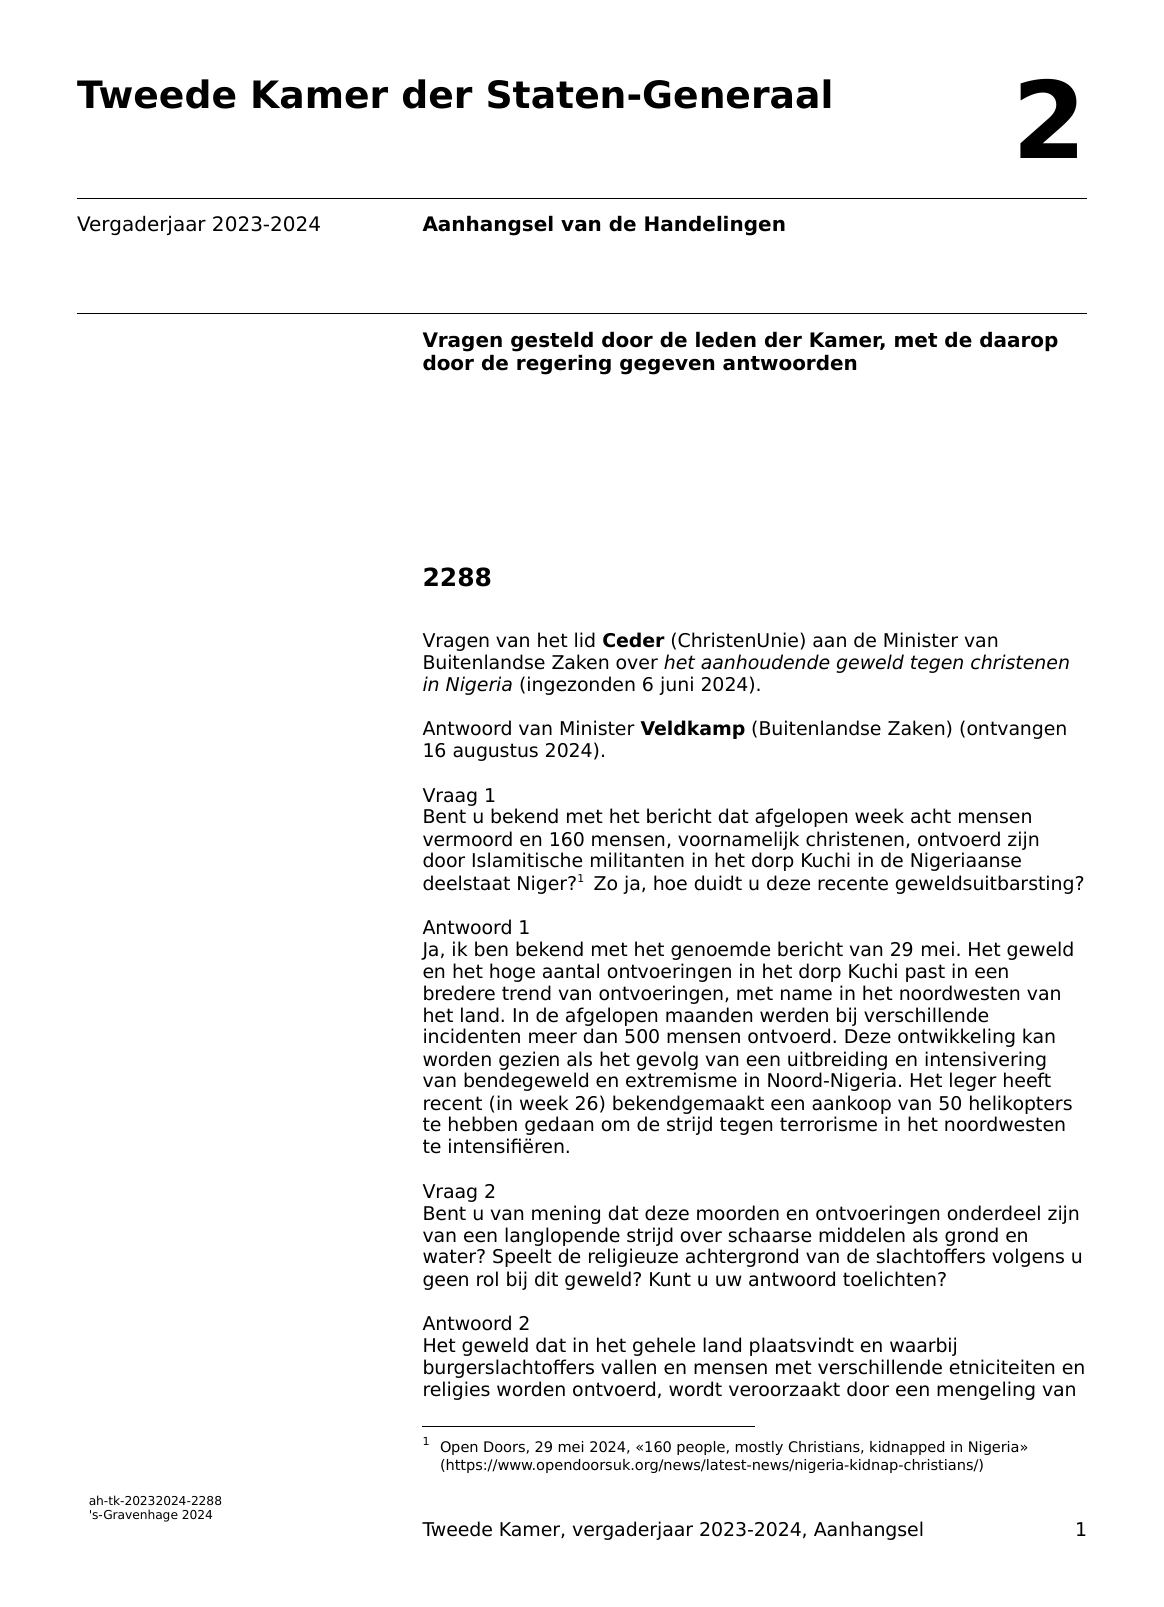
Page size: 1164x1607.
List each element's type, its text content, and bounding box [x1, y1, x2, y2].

text Open Doors, 29 mei 2024, «160 people, mostly Christians, kidnapped in Nigeria» (https://www.opendoorsuk.org/news/latest-news/nigeria-kidnap-christians/) [422, 1435, 1087, 1474]
table_header Tweede Kamer der Staten-Generaal [77, 59, 886, 198]
text Vraag 2 [422, 1181, 1087, 1202]
table_cell Vergaderjaar 2023-2024 [77, 199, 422, 313]
table_cell Vragen gesteld door de leden der Kamer, met de daarop door de regering gegeven antwoorden [422, 314, 1087, 375]
text Antwoord van Minister Veldkamp (Buitenlandse Zaken) (ontvangen 16 augustus 2024). [422, 718, 1087, 762]
table_header 2 [886, 59, 1087, 198]
text Bent u bekend met het bericht dat afgelopen week acht mensen vermoord en 160 mensen, voornamelijk christenen, ontvoerd zijn door Islamitische militanten in het dorp Kuchi in de Nigeriaanse deelstaat Niger? Zo ja, hoe duidt u deze recente geweldsuitbarsting? [422, 806, 1087, 894]
text 2288 [422, 563, 1087, 592]
text Antwoord 1 [422, 917, 1087, 938]
text Vragen van het lid Ceder (ChristenUnie) aan de Minister van Buitenlandse Zaken over het aanhoudende geweld tegen christenen in Nigeria (ingezonden 6 juni 2024). [422, 630, 1087, 696]
text Het geweld dat in het gehele land plaatsvindt en waarbij burgerslachtoffers vallen en mensen met verschillende etniciteiten en religies worden ontvoerd, wordt veroorzaakt door een mengeling van [422, 1334, 1087, 1401]
text Vraag 1 [422, 784, 1087, 806]
table_cell Aanhangsel van de Handelingen [422, 199, 1087, 313]
table_cell [77, 314, 422, 375]
text Ja, ik ben bekend met het genoemde bericht van 29 mei. Het geweld en het hoge aantal ontvoeringen in het dorp Kuchi past in een bredere trend van ontvoeringen, met name in het noordwesten van het land. In de afgelopen maanden werden bij verschillende incidenten meer dan 500 mensen ontvoerd. Deze ontwikkeling kan worden gezien als het gevolg van een uitbreiding en intensivering van bendegeweld en extremisme in Noord-Nigeria. Het leger heeft recent (in week 26) bekendgemaakt een aankoop van 50 helikopters te hebben gedaan om de strijd tegen terrorisme in het noordwesten te intensifiëren. [422, 938, 1087, 1158]
text 's-Gravenhage 2024 [88, 1508, 323, 1522]
text Antwoord 2 [422, 1313, 1087, 1334]
text ah-tk-20232024-2288 [88, 1494, 323, 1508]
text Bent u van mening dat deze moorden en ontvoeringen onderdeel zijn van een langlopende strijd over schaarse middelen als grond en water? Speelt de religieuze achtergrond van de slachtoffers volgens u geen rol bij dit geweld? Kunt u uw antwoord toelichten? [422, 1202, 1087, 1290]
